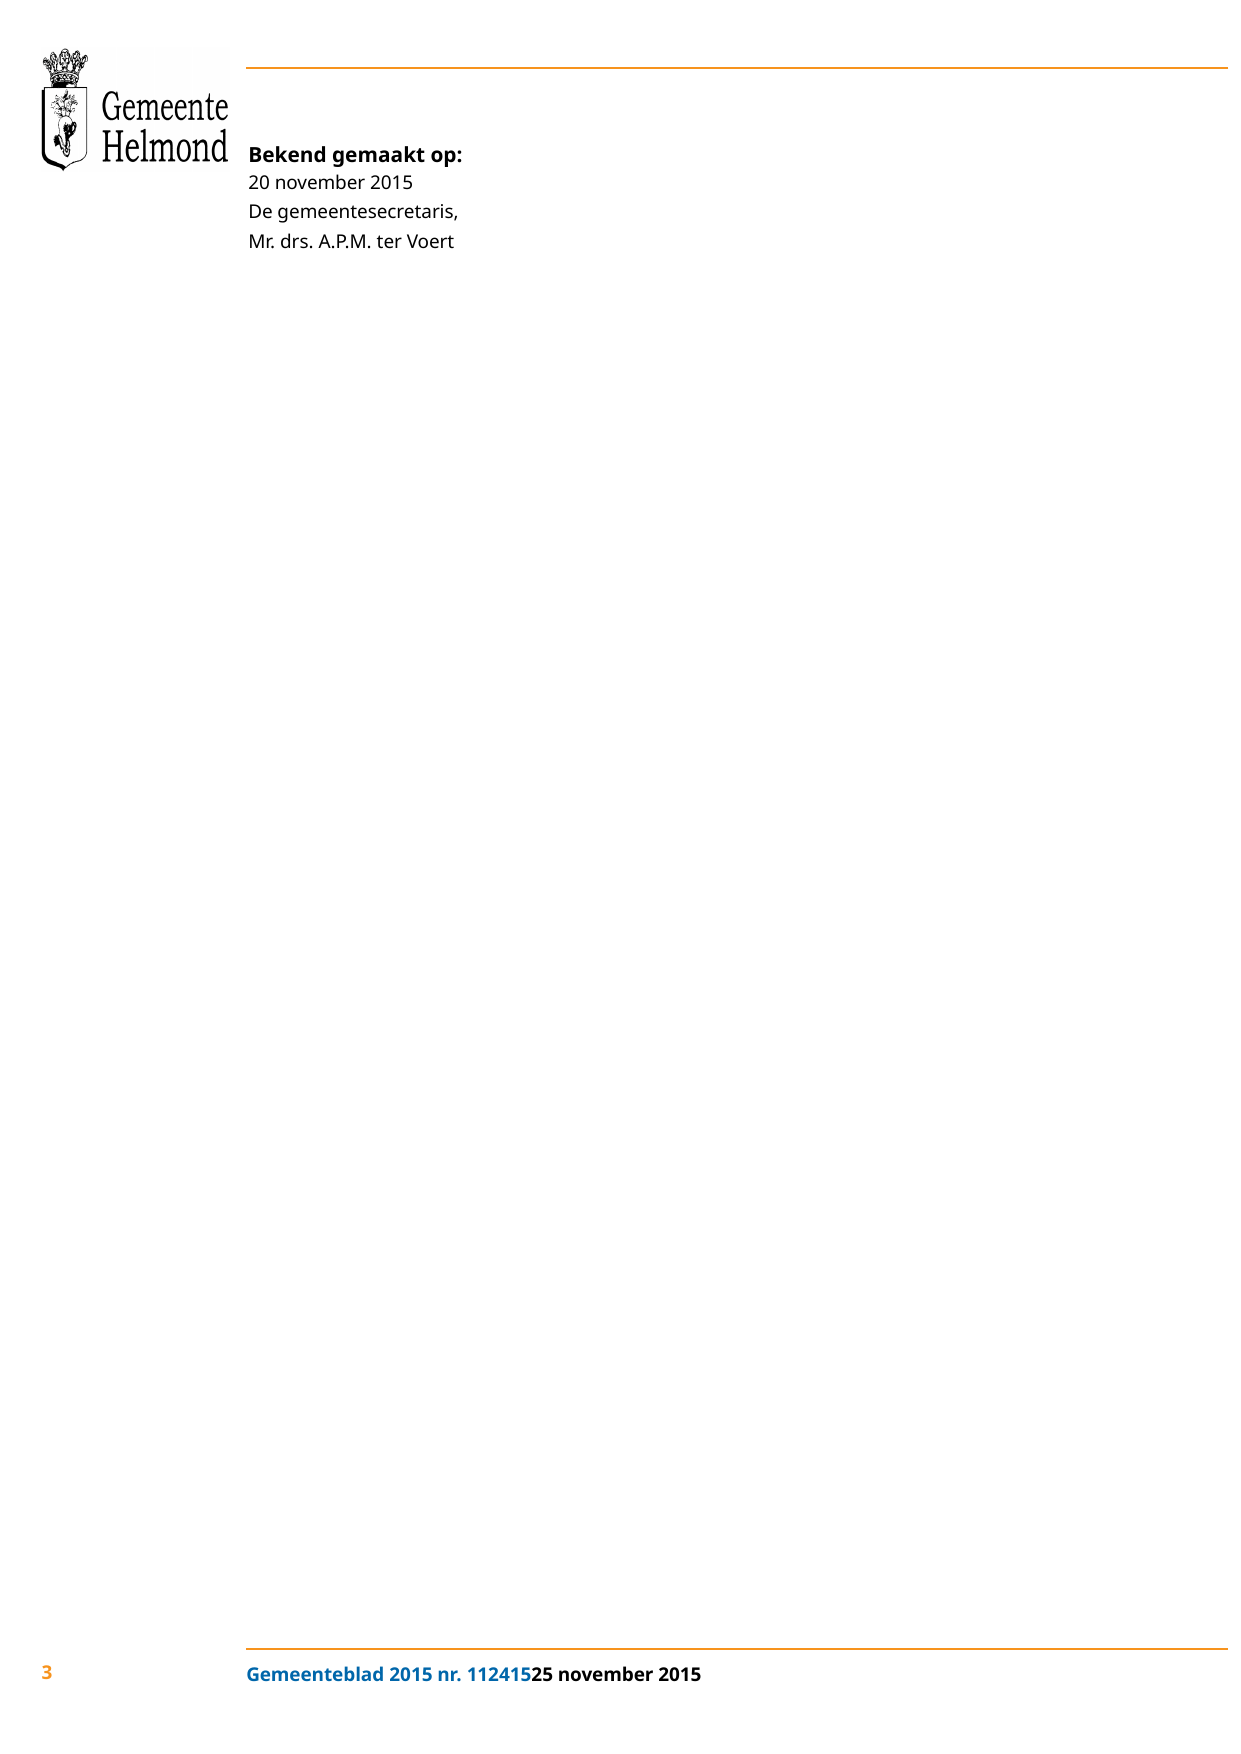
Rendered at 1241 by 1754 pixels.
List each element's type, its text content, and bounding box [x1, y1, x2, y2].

text Bekend gemaakt op: [248, 140, 1152, 169]
text De gemeentesecretaris, [248, 198, 1152, 224]
text Mr. drs. A.P.M. ter Voert [248, 228, 1152, 254]
text 20 november 2015 [248, 169, 1152, 194]
picture [41, 47, 231, 172]
